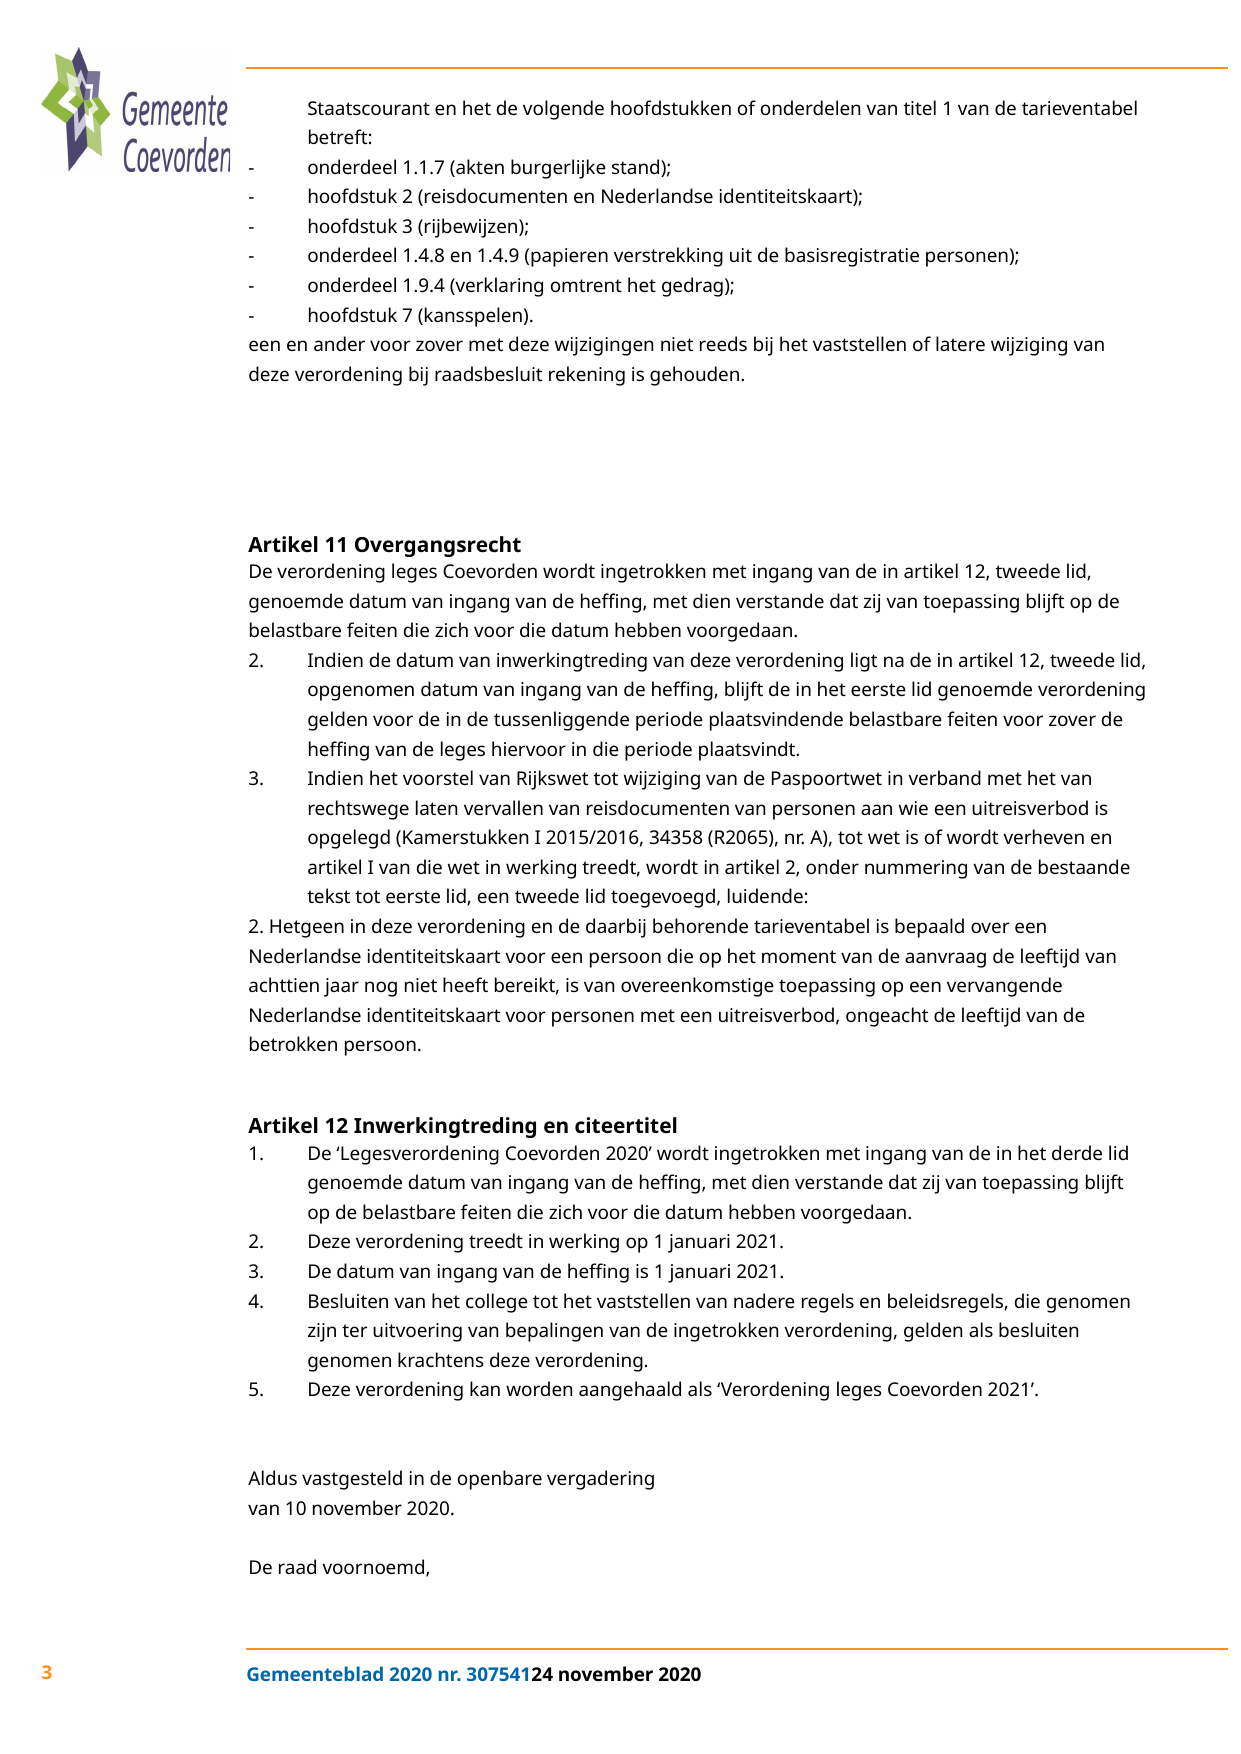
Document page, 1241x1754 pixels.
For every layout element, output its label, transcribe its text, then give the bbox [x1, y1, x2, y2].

list onderdeel 1.9.4 (verklaring omtrent het gedrag); [248, 272, 1152, 298]
text een en ander voor zover met deze wijzigingen niet reeds bij het vaststellen of latere wijziging van deze verordening bij raadsbesluit rekening is gehouden. [248, 331, 1152, 387]
list hoofdstuk 7 (kansspelen). [248, 302, 1152, 328]
list Indien het voorstel van Rijkswet tot wijziging van de Paspoortwet in verband met het van rechtswege laten vervallen van reisdocumenten van personen aan wie een uitreisverbod is opgelegd (Kamerstukken I 2015/2016, 34358 (R2065), nr. A), tot wet is of wordt verheven en artikel I van die wet in werking treedt, wordt in artikel 2, onder nummering van de bestaande tekst tot eerste lid, een tweede lid toegevoegd, luidende: [248, 765, 1152, 909]
list Staatscourant en het de volgende hoofdstukken of onderdelen van titel 1 van de tarieventabel betreft: [248, 95, 1152, 150]
text De raad voornoemd, [248, 1554, 1152, 1580]
picture [41, 47, 231, 172]
list Deze verordening kan worden aangehaald als ‘Verordening leges Coevorden 2021’. [248, 1377, 1152, 1402]
list Deze verordening treedt in werking op 1 januari 2021. [248, 1229, 1152, 1254]
list onderdeel 1.4.8 en 1.4.9 (papieren verstrekking uit de basisregistratie personen); [248, 243, 1152, 268]
text De verordening leges Coevorden wordt ingetrokken met ingang van de in artikel 12, tweede lid, genoemde datum van ingang van de heffing, met dien verstande dat zij van toepassing blijft op de belastbare feiten die zich voor die datum hebben voorgedaan. [248, 558, 1152, 643]
text Artikel 12 Inwerkingtreding en citeertitel [248, 1112, 1152, 1140]
list De datum van ingang van de heffing is 1 januari 2021. [248, 1258, 1152, 1284]
list Besluiten van het college tot het vaststellen van nadere regels en beleidsregels, die genomen zijn ter uitvoering van bepalingen van de ingetrokken verordening, gelden als besluiten genomen krachtens deze verordening. [248, 1288, 1152, 1373]
list hoofdstuk 2 (reisdocumenten en Nederlandse identiteitskaart); [248, 183, 1152, 209]
list Indien de datum van inwerkingtreding van deze verordening ligt na de in artikel 12, tweede lid, opgenomen datum van ingang van de heffing, blijft de in het eerste lid genoemde verordening gelden voor de in de tussenliggende periode plaatsvindende belastbare feiten voor zover de heffing van de leges hiervoor in die periode plaatsvindt. [248, 647, 1152, 761]
text Artikel 11 Overgangsrecht [248, 530, 1152, 558]
text van 10 november 2020. [248, 1495, 1152, 1521]
list De ‘Legesverordening Coevorden 2020’ wordt ingetrokken met ingang van de in het derde lid genoemde datum van ingang van de heffing, met dien verstande dat zij van toepassing blijft op de belastbare feiten die zich voor die datum hebben voorgedaan. [248, 1140, 1152, 1225]
text 2. Hetgeen in deze verordening en de daarbij behorende tarieventabel is bepaald over een Nederlandse identiteitskaart voor een persoon die op het moment van de aanvraag de leeftijd van achttien jaar nog niet heeft bereikt, is van overeenkomstige toepassing op een vervangende Nederlandse identiteitskaart voor personen met een uitreisverbod, ongeacht de leeftijd van de betrokken persoon. [248, 913, 1152, 1057]
text Aldus vastgesteld in de openbare vergadering [248, 1465, 1152, 1491]
list hoofdstuk 3 (rijbewijzen); [248, 213, 1152, 239]
list onderdeel 1.1.7 (akten burgerlijke stand); [248, 154, 1152, 180]
